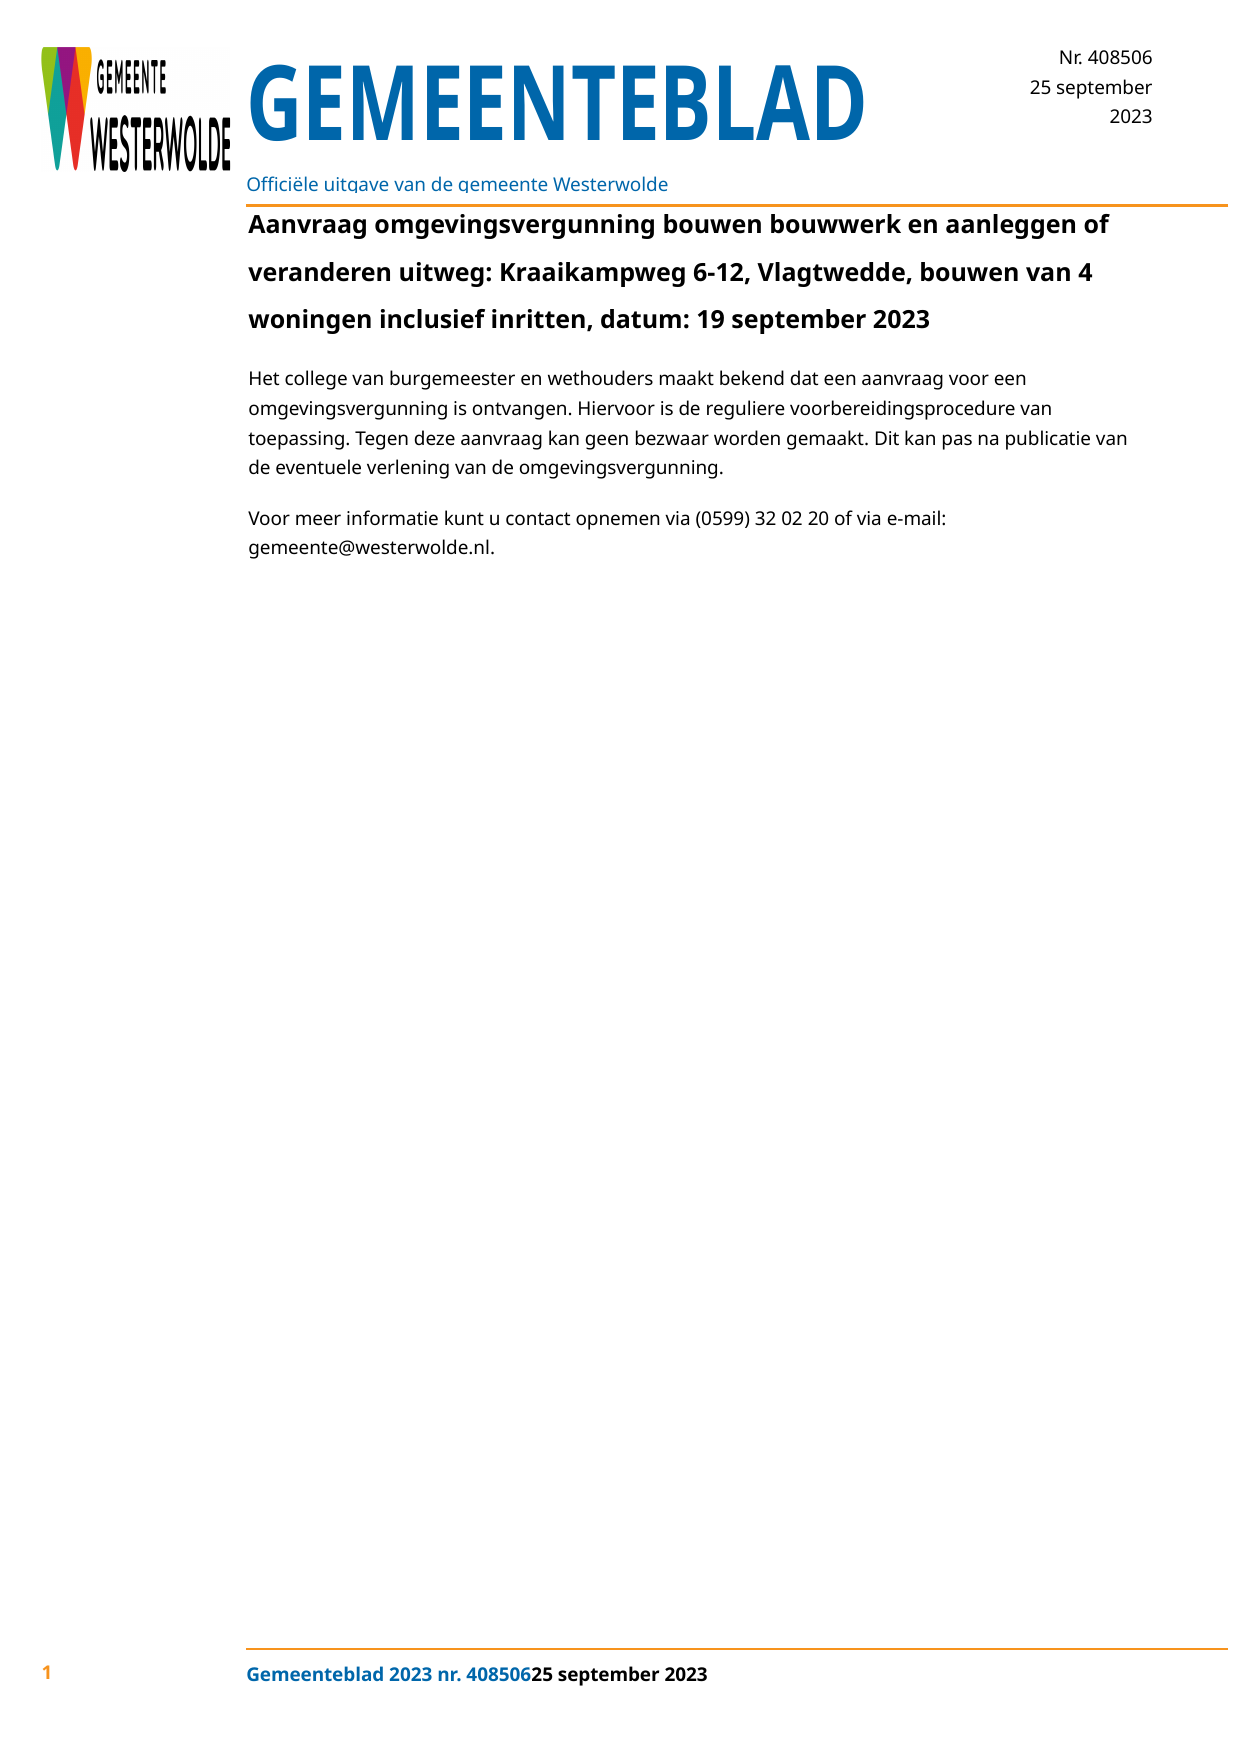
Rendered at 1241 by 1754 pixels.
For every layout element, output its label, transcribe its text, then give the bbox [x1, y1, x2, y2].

text Voor meer informatie kunt u contact opnemen via (0599) 32 02 20 of via e-mail: gemeente@westerwolde.nl. [248, 505, 1152, 560]
picture [41, 47, 231, 172]
text Aanvraag omgevingsvergunning bouwen bouwwerk en aanleggen of veranderen uitweg: Kraaikampweg 6-12, Vlagtwedde, bouwen van 4 woningen inclusief inritten, datum: 19 september 2023 [248, 207, 1152, 336]
text Het college van burgemeester en wethouders maakt bekend dat een aanvraag voor een omgevingsvergunning is ontvangen. Hiervoor is de reguliere voorbereidingsprocedure van toepassing. Tegen deze aanvraag kan geen bezwaar worden gemaakt. Dit kan pas na publicatie van de eventuele verlening van de omgevingsvergunning. [248, 366, 1152, 480]
